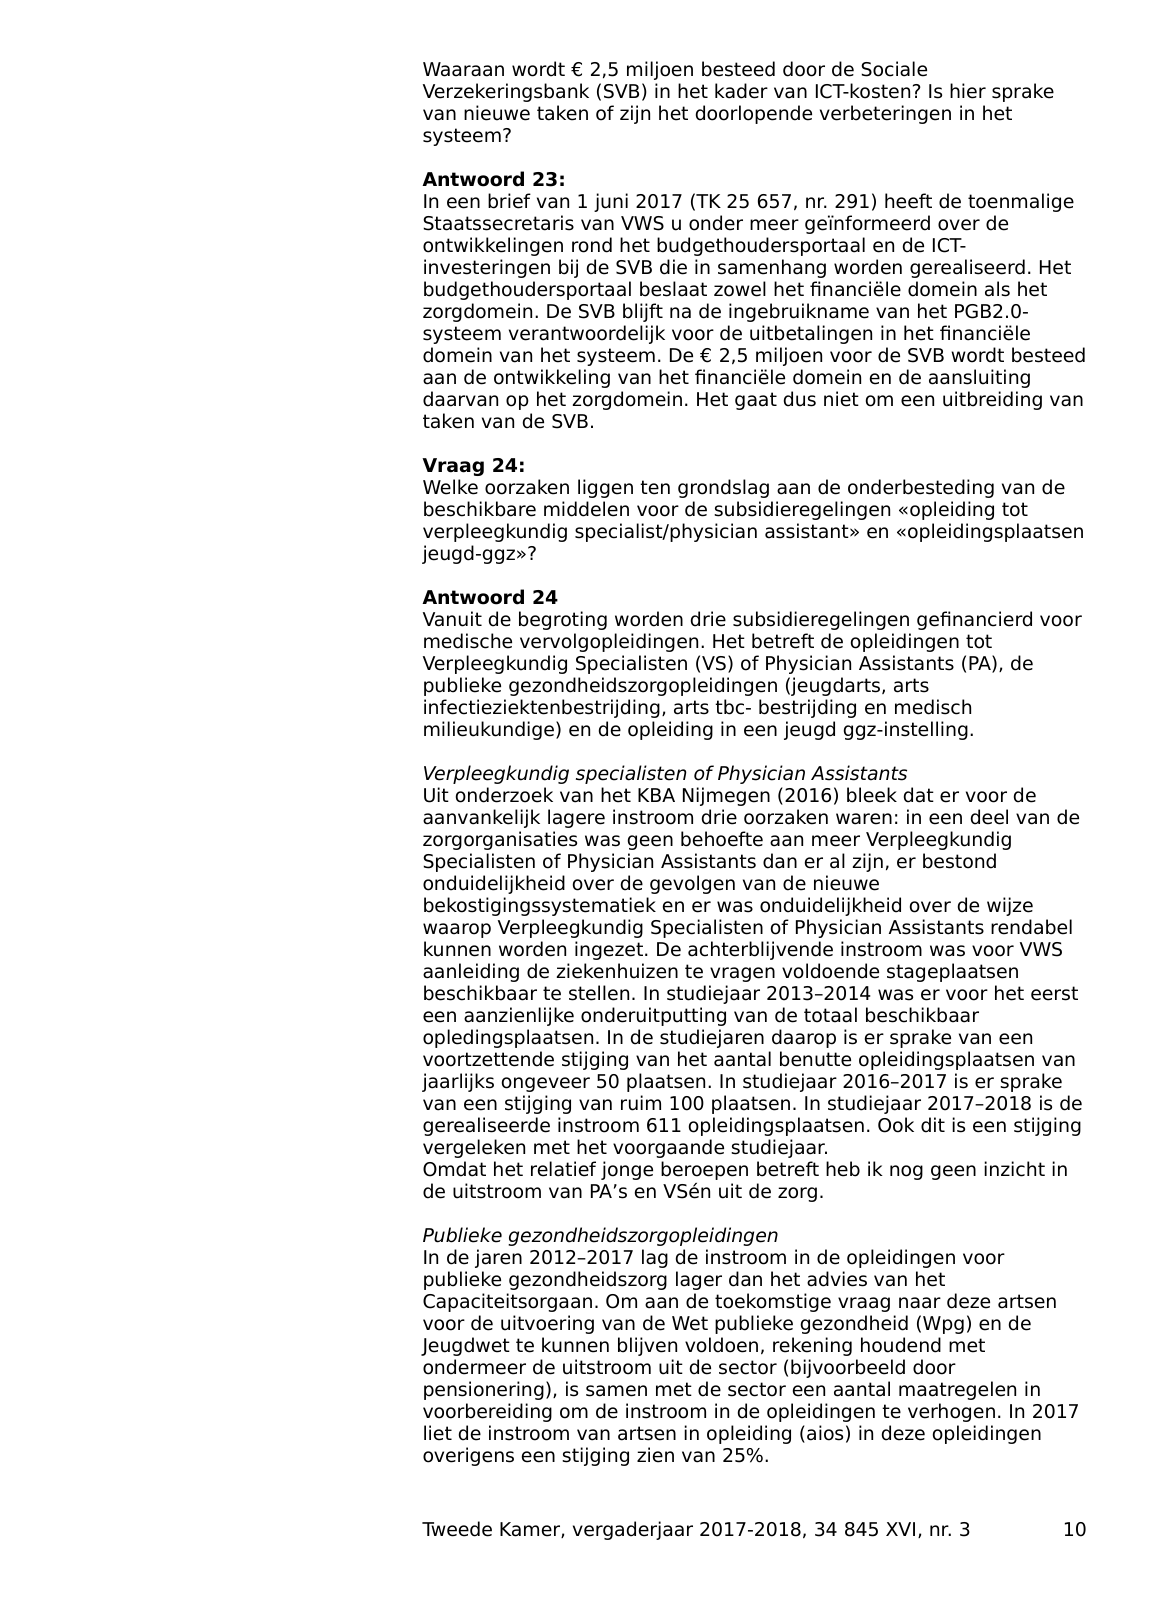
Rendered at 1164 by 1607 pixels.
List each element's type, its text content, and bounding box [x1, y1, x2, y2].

text Publieke gezondheidszorgopleidingen [422, 1225, 1087, 1247]
text Verpleegkundig specialisten of Physician Assistants [422, 763, 1087, 785]
text Welke oorzaken liggen ten grondslag aan de onderbesteding van de beschikbare middelen voor de subsidieregelingen «opleiding tot verpleegkundig specialist/physician assistant» en «opleidingsplaatsen jeugd-ggz»? [422, 477, 1087, 565]
text Antwoord 23: [422, 169, 1087, 191]
text In een brief van 1 juni 2017 (TK 25 657, nr. 291) heeft de toenmalige Staatssecretaris van VWS u onder meer geïnformeerd over de ontwikkelingen rond het budgethoudersportaal en de ICT-investeringen bij de SVB die in samenhang worden gerealiseerd. Het budgethoudersportaal beslaat zowel het financiële domein als het zorgdomein. De SVB blijft na de ingebruikname van het PGB2.0-systeem verantwoordelijk voor de uitbetalingen in het financiële domein van het systeem. De € 2,5 miljoen voor de SVB wordt besteed aan de ontwikkeling van het financiële domein en de aansluiting daarvan op het zorgdomein. Het gaat dus niet om een uitbreiding van taken van de SVB. [422, 191, 1087, 433]
text In de jaren 2012–2017 lag de instroom in de opleidingen voor publieke gezondheidszorg lager dan het advies van het Capaciteitsorgaan. Om aan de toekomstige vraag naar deze artsen voor de uitvoering van de Wet publieke gezondheid (Wpg) en de Jeugdwet te kunnen blijven voldoen, rekening houdend met ondermeer de uitstroom uit de sector (bijvoorbeeld door pensionering), is samen met de sector een aantal maatregelen in voorbereiding om de instroom in de opleidingen te verhogen. In 2017 liet de instroom van artsen in opleiding (aios) in deze opleidingen overigens een stijging zien van 25%. [422, 1247, 1087, 1467]
text Waaraan wordt € 2,5 miljoen besteed door de Sociale Verzekeringsbank (SVB) in het kader van ICT-kosten? Is hier sprake van nieuwe taken of zijn het doorlopende verbeteringen in het systeem? [422, 59, 1087, 147]
text Vraag 24: [422, 455, 1087, 477]
text Vanuit de begroting worden drie subsidieregelingen gefinancierd voor medische vervolgopleidingen. Het betreft de opleidingen tot Verpleegkundig Specialisten (VS) of Physician Assistants (PA), de publieke gezondheidszorgopleidingen (jeugdarts, arts infectieziektenbestrijding, arts tbc- bestrijding en medisch milieukundige) en de opleiding in een jeugd ggz-instelling. [422, 609, 1087, 741]
text Omdat het relatief jonge beroepen betreft heb ik nog geen inzicht in de uitstroom van PA’s en VSén uit de zorg. [422, 1159, 1087, 1203]
text Antwoord 24 [422, 587, 1087, 609]
text Uit onderzoek van het KBA Nijmegen (2016) bleek dat er voor de aanvankelijk lagere instroom drie oorzaken waren: in een deel van de zorgorganisaties was geen behoefte aan meer Verpleegkundig Specialisten of Physician Assistants dan er al zijn, er bestond onduidelijkheid over de gevolgen van de nieuwe bekostigingssystematiek en er was onduidelijkheid over de wijze waarop Verpleegkundig Specialisten of Physician Assistants rendabel kunnen worden ingezet. De achterblijvende instroom was voor VWS aanleiding de ziekenhuizen te vragen voldoende stageplaatsen beschikbaar te stellen. In studiejaar 2013–2014 was er voor het eerst een aanzienlijke onderuitputting van de totaal beschikbaar opledingsplaatsen. In de studiejaren daarop is er sprake van een voortzettende stijging van het aantal benutte opleidingsplaatsen van jaarlijks ongeveer 50 plaatsen. In studiejaar 2016–2017 is er sprake van een stijging van ruim 100 plaatsen. In studiejaar 2017–2018 is de gerealiseerde instroom 611 opleidingsplaatsen. Ook dit is een stijging vergeleken met het voorgaande studiejaar. [422, 785, 1087, 1159]
